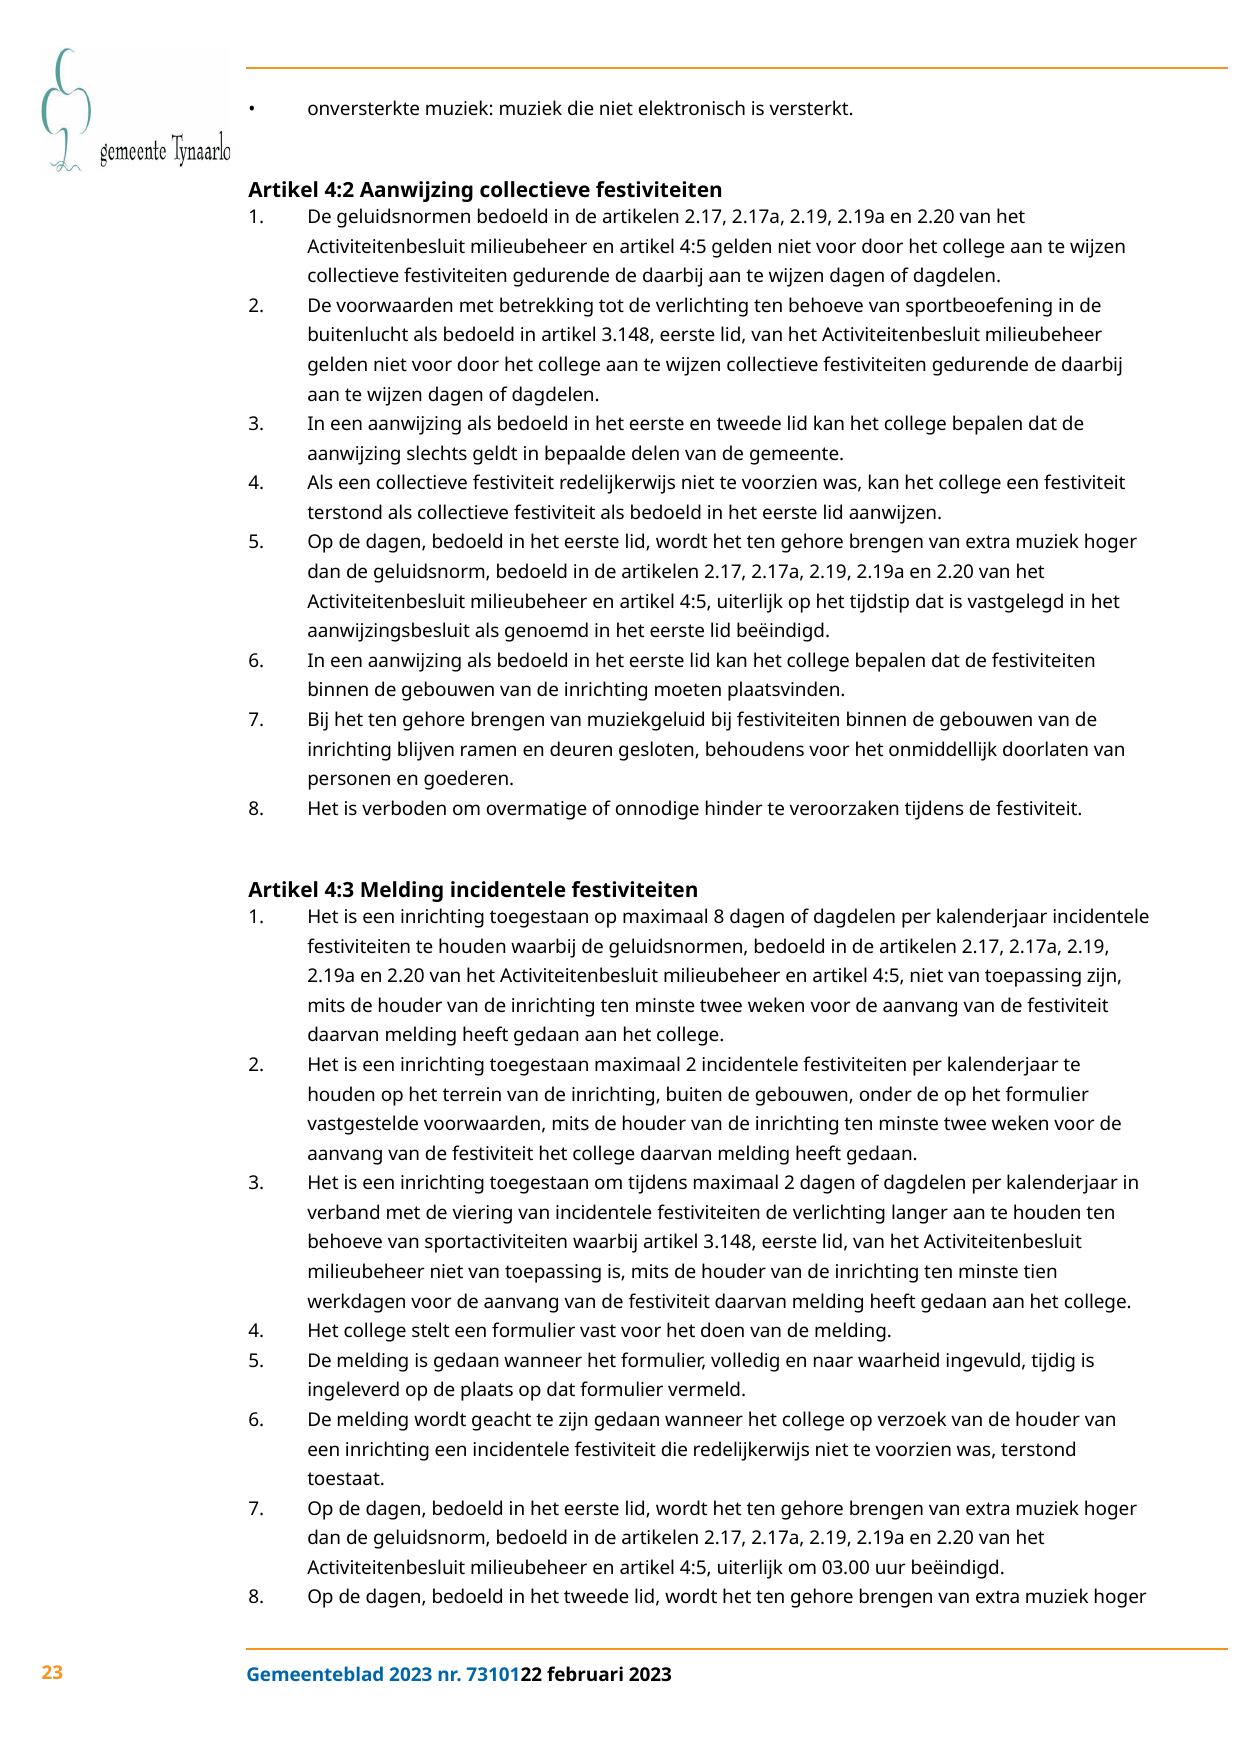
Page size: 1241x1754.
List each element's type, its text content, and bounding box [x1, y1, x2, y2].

list De geluidsnormen bedoeld in de artikelen 2.17, 2.17a, 2.19, 2.19a en 2.20 van het Activiteitenbesluit milieubeheer en artikel 4:5 gelden niet voor door het college aan te wijzen collectieve festiviteiten gedurende de daarbij aan te wijzen dagen of dagdelen. [248, 203, 1152, 288]
list De melding is gedaan wanneer het formulier, volledig en naar waarheid ingevuld, tijdig is ingeleverd op de plaats op dat formulier vermeld. [248, 1347, 1152, 1402]
list Het is een inrichting toegestaan maximaal 2 incidentele festiviteiten per kalenderjaar te houden op het terrein van de inrichting, buiten de gebouwen, onder de op het formulier vastgestelde voorwaarden, mits de houder van de inrichting ten minste twee weken voor de aanvang van de festiviteit het college daarvan melding heeft gedaan. [248, 1051, 1152, 1166]
text Artikel 4:2 Aanwijzing collectieve festiviteiten [248, 175, 1152, 203]
list De voorwaarden met betrekking tot de verlichting ten behoeve van sportbeoefening in de buitenlucht als bedoeld in artikel 3.148, eerste lid, van het Activiteitenbesluit milieubeheer gelden niet voor door het college aan te wijzen collectieve festiviteiten gedurende de daarbij aan te wijzen dagen of dagdelen. [248, 292, 1152, 406]
list Het is verboden om overmatige of onnodige hinder te veroorzaken tijdens de festiviteit. [248, 795, 1152, 821]
picture [41, 47, 231, 172]
list In een aanwijzing als bedoeld in het eerste en tweede lid kan het college bepalen dat de aanwijzing slechts geldt in bepaalde delen van de gemeente. [248, 410, 1152, 466]
list Bij het ten gehore brengen van muziekgeluid bij festiviteiten binnen de gebouwen van de inrichting blijven ramen en deuren gesloten, behoudens voor het onmiddellijk doorlaten van personen en goederen. [248, 706, 1152, 791]
list Op de dagen, bedoeld in het eerste lid, wordt het ten gehore brengen van extra muziek hoger dan de geluidsnorm, bedoeld in de artikelen 2.17, 2.17a, 2.19, 2.19a en 2.20 van het Activiteitenbesluit milieubeheer en artikel 4:5, uiterlijk om 03.00 uur beëindigd. [248, 1495, 1152, 1580]
text Artikel 4:3 Melding incidentele festiviteiten [248, 875, 1152, 903]
list In een aanwijzing als bedoeld in het eerste lid kan het college bepalen dat de festiviteiten binnen de gebouwen van de inrichting moeten plaatsvinden. [248, 647, 1152, 702]
list Op de dagen, bedoeld in het eerste lid, wordt het ten gehore brengen van extra muziek hoger dan de geluidsnorm, bedoeld in de artikelen 2.17, 2.17a, 2.19, 2.19a en 2.20 van het Activiteitenbesluit milieubeheer en artikel 4:5, uiterlijk op het tijdstip dat is vastgelegd in het aanwijzingsbesluit als genoemd in het eerste lid beëindigd. [248, 529, 1152, 643]
list Het college stelt een formulier vast voor het doen van de melding. [248, 1317, 1152, 1343]
list De melding wordt geacht te zijn gedaan wanneer het college op verzoek van de houder van een inrichting een incidentele festiviteit die redelijkerwijs niet te voorzien was, terstond toestaat. [248, 1406, 1152, 1491]
list Als een collectieve festiviteit redelijkerwijs niet te voorzien was, kan het college een festiviteit terstond als collectieve festiviteit als bedoeld in het eerste lid aanwijzen. [248, 469, 1152, 525]
list Op de dagen, bedoeld in het tweede lid, wordt het ten gehore brengen van extra muziek hoger [248, 1584, 1152, 1609]
list Het is een inrichting toegestaan om tijdens maximaal 2 dagen of dagdelen per kalenderjaar in verband met de viering van incidentele festiviteiten de verlichting langer aan te houden ten behoeve van sportactiviteiten waarbij artikel 3.148, eerste lid, van het Activiteitenbesluit milieubeheer niet van toepassing is, mits de houder van de inrichting ten minste tien werkdagen voor de aanvang van de festiviteit daarvan melding heeft gedaan aan het college. [248, 1169, 1152, 1314]
list onversterkte muziek: muziek die niet elektronisch is versterkt. [248, 95, 1152, 121]
list Het is een inrichting toegestaan op maximaal 8 dagen of dagdelen per kalenderjaar incidentele festiviteiten te houden waarbij de geluidsnormen, bedoeld in de artikelen 2.17, 2.17a, 2.19, 2.19a en 2.20 van het Activiteitenbesluit milieubeheer en artikel 4:5, niet van toepassing zijn, mits de houder van de inrichting ten minste twee weken voor de aanvang van de festiviteit daarvan melding heeft gedaan aan het college. [248, 903, 1152, 1047]
